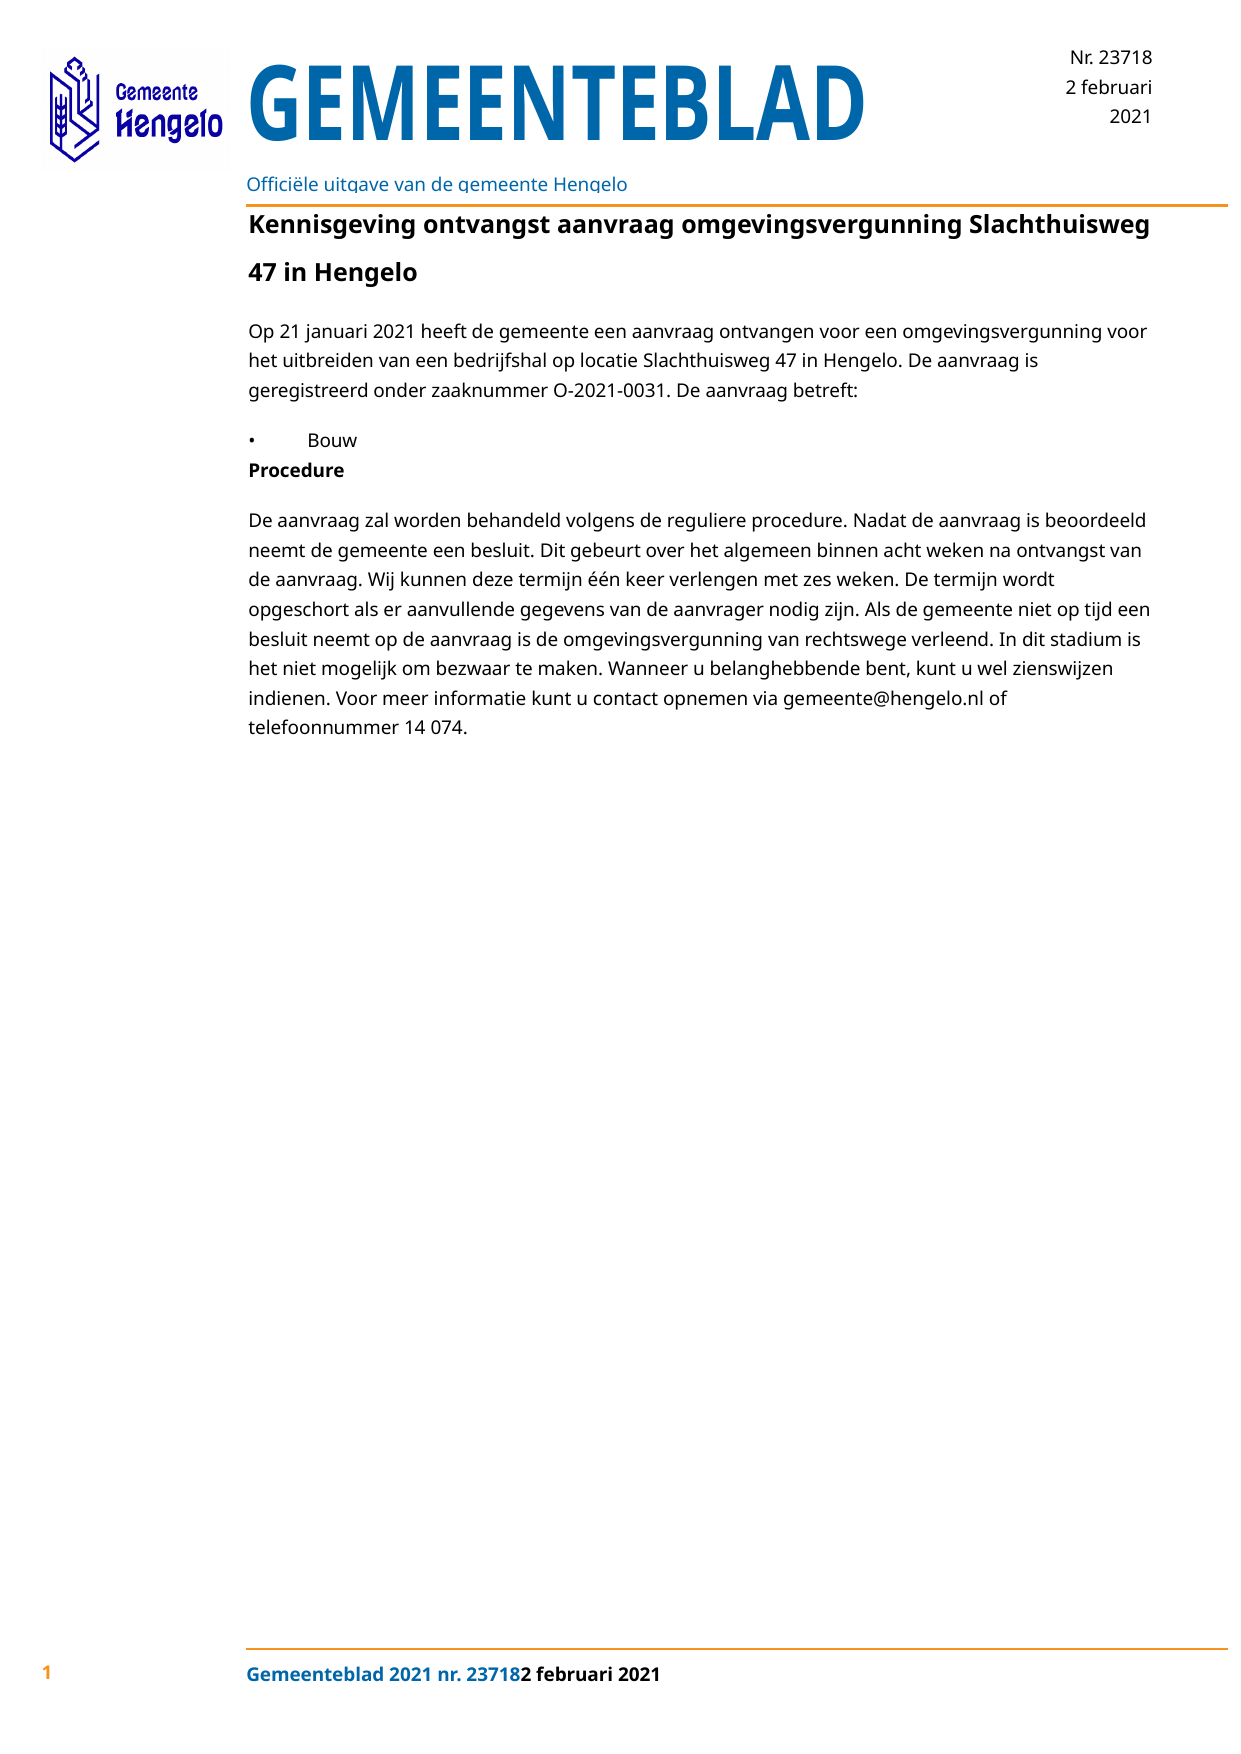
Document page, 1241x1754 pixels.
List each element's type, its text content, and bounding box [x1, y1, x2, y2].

list Bouw [248, 427, 1152, 453]
text Op 21 januari 2021 heeft de gemeente een aanvraag ontvangen voor een omgevingsvergunning voor het uitbreiden van een bedrijfshal op locatie Slachthuisweg 47 in Hengelo. De aanvraag is geregistreerd onder zaaknummer O-2021-0031. De aanvraag betreft: [248, 318, 1152, 403]
picture [41, 47, 231, 172]
text Procedure [248, 457, 1152, 483]
text De aanvraag zal worden behandeld volgens de reguliere procedure. Nadat de aanvraag is beoordeeld neemt de gemeente een besluit. Dit gebeurt over het algemeen binnen acht weken na ontvangst van de aanvraag. Wij kunnen deze termijn één keer verlengen met zes weken. De termijn wordt opgeschort als er aanvullende gegevens van de aanvrager nodig zijn. Als de gemeente niet op tijd een besluit neemt op de aanvraag is de omgevingsvergunning van rechtswege verleend. In dit stadium is het niet mogelijk om bezwaar te maken. Wanneer u belanghebbende bent, kunt u wel zienswijzen indienen. Voor meer informatie kunt u contact opnemen via gemeente@hengelo.nl of telefoonnummer 14 074. [248, 507, 1152, 740]
text Kennisgeving ontvangst aanvraag omgevingsvergunning Slachthuisweg 47 in Hengelo [248, 207, 1152, 288]
